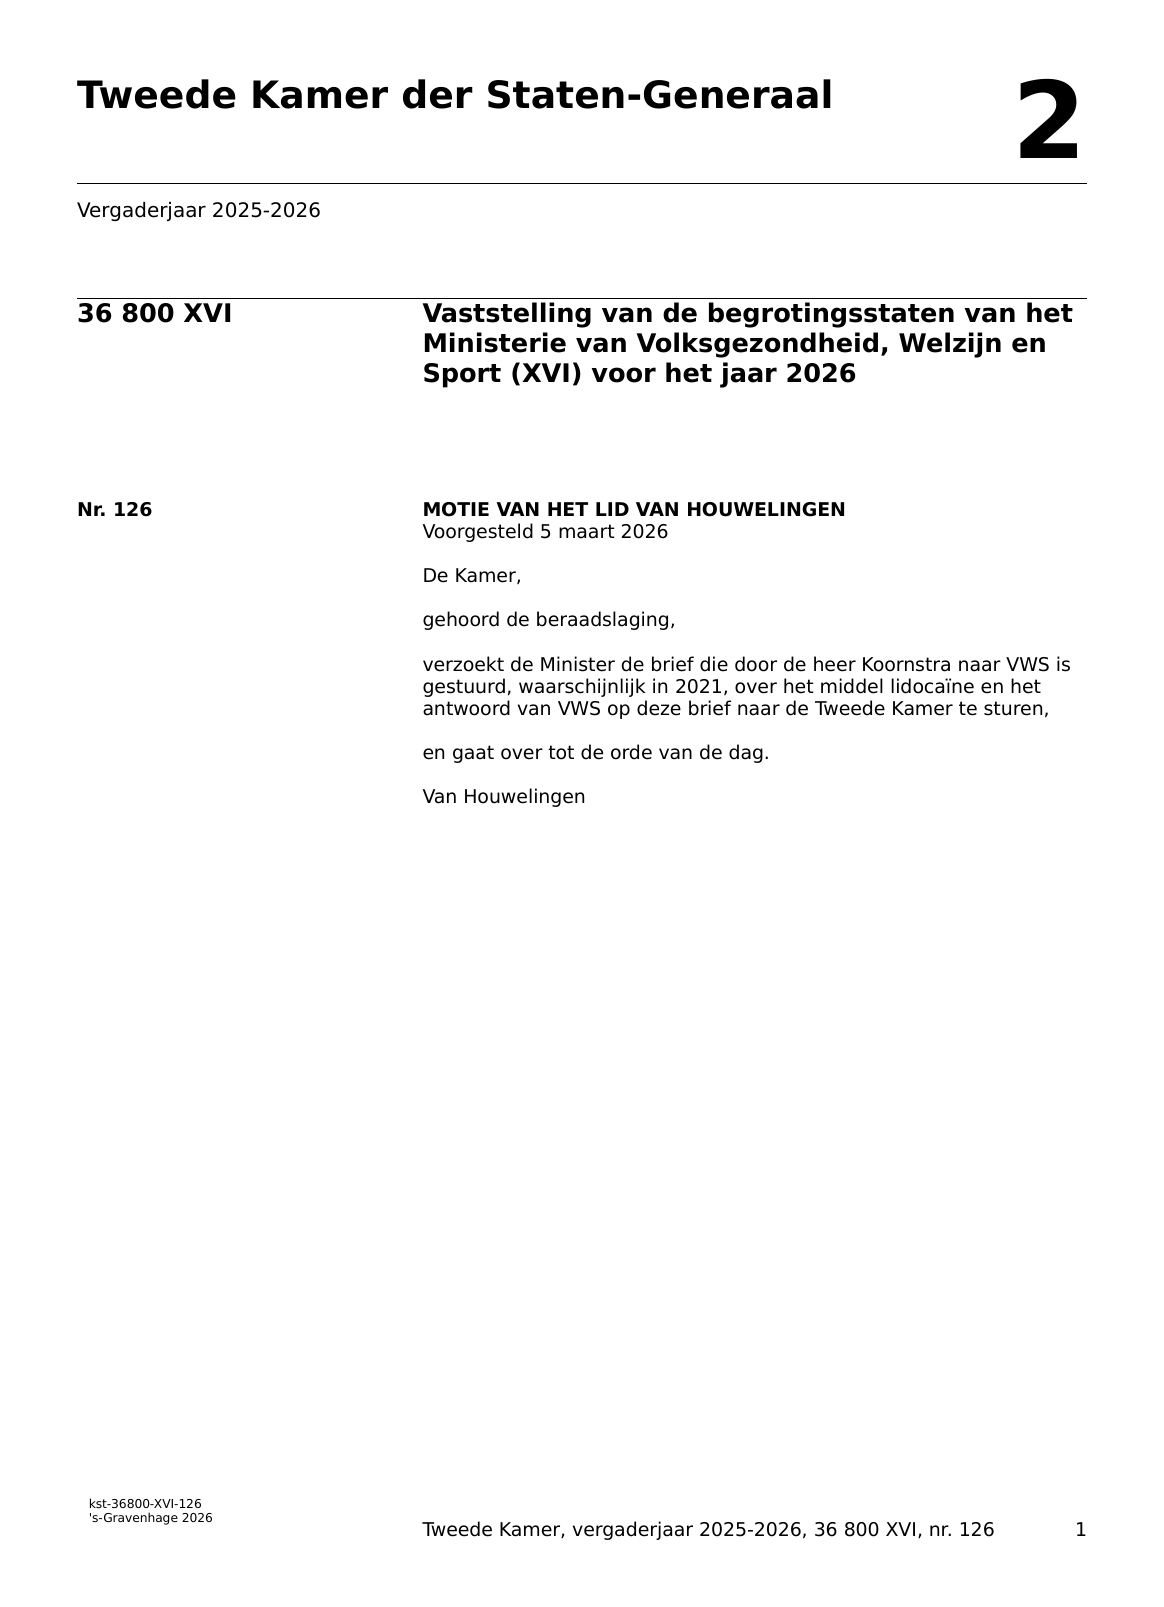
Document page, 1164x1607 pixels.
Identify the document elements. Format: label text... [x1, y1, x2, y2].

text Voorgesteld 5 maart 2026 [422, 521, 1087, 543]
table_header Tweede Kamer der Staten-Generaal [77, 59, 886, 183]
text kst-36800-XVI-126 [88, 1497, 323, 1511]
table_header 2 [886, 59, 1087, 183]
text gehoord de beraadslaging, [422, 609, 1087, 631]
text De Kamer, [422, 565, 1087, 587]
text verzoekt de Minister de brief die door de heer Koornstra naar VWS is gestuurd, waarschijnlijk in 2021, over het middel lidocaïne en het antwoord van VWS op deze brief naar de Tweede Kamer te sturen, [422, 653, 1087, 719]
subtitle 36 800 XVI Vaststelling van de begrotingsstaten van het Ministerie van Volksgezondheid, Welzijn en Sport (XVI) voor het jaar 2026 [77, 299, 1087, 388]
text Van Houwelingen [422, 786, 1087, 808]
subtitle Nr. 126 MOTIE VAN HET LID VAN HOUWELINGEN [77, 499, 1087, 521]
text en gaat over tot de orde van de dag. [422, 742, 1087, 764]
text 's-Gravenhage 2026 [88, 1511, 323, 1525]
table_cell Vergaderjaar 2025-2026 [77, 184, 1087, 298]
